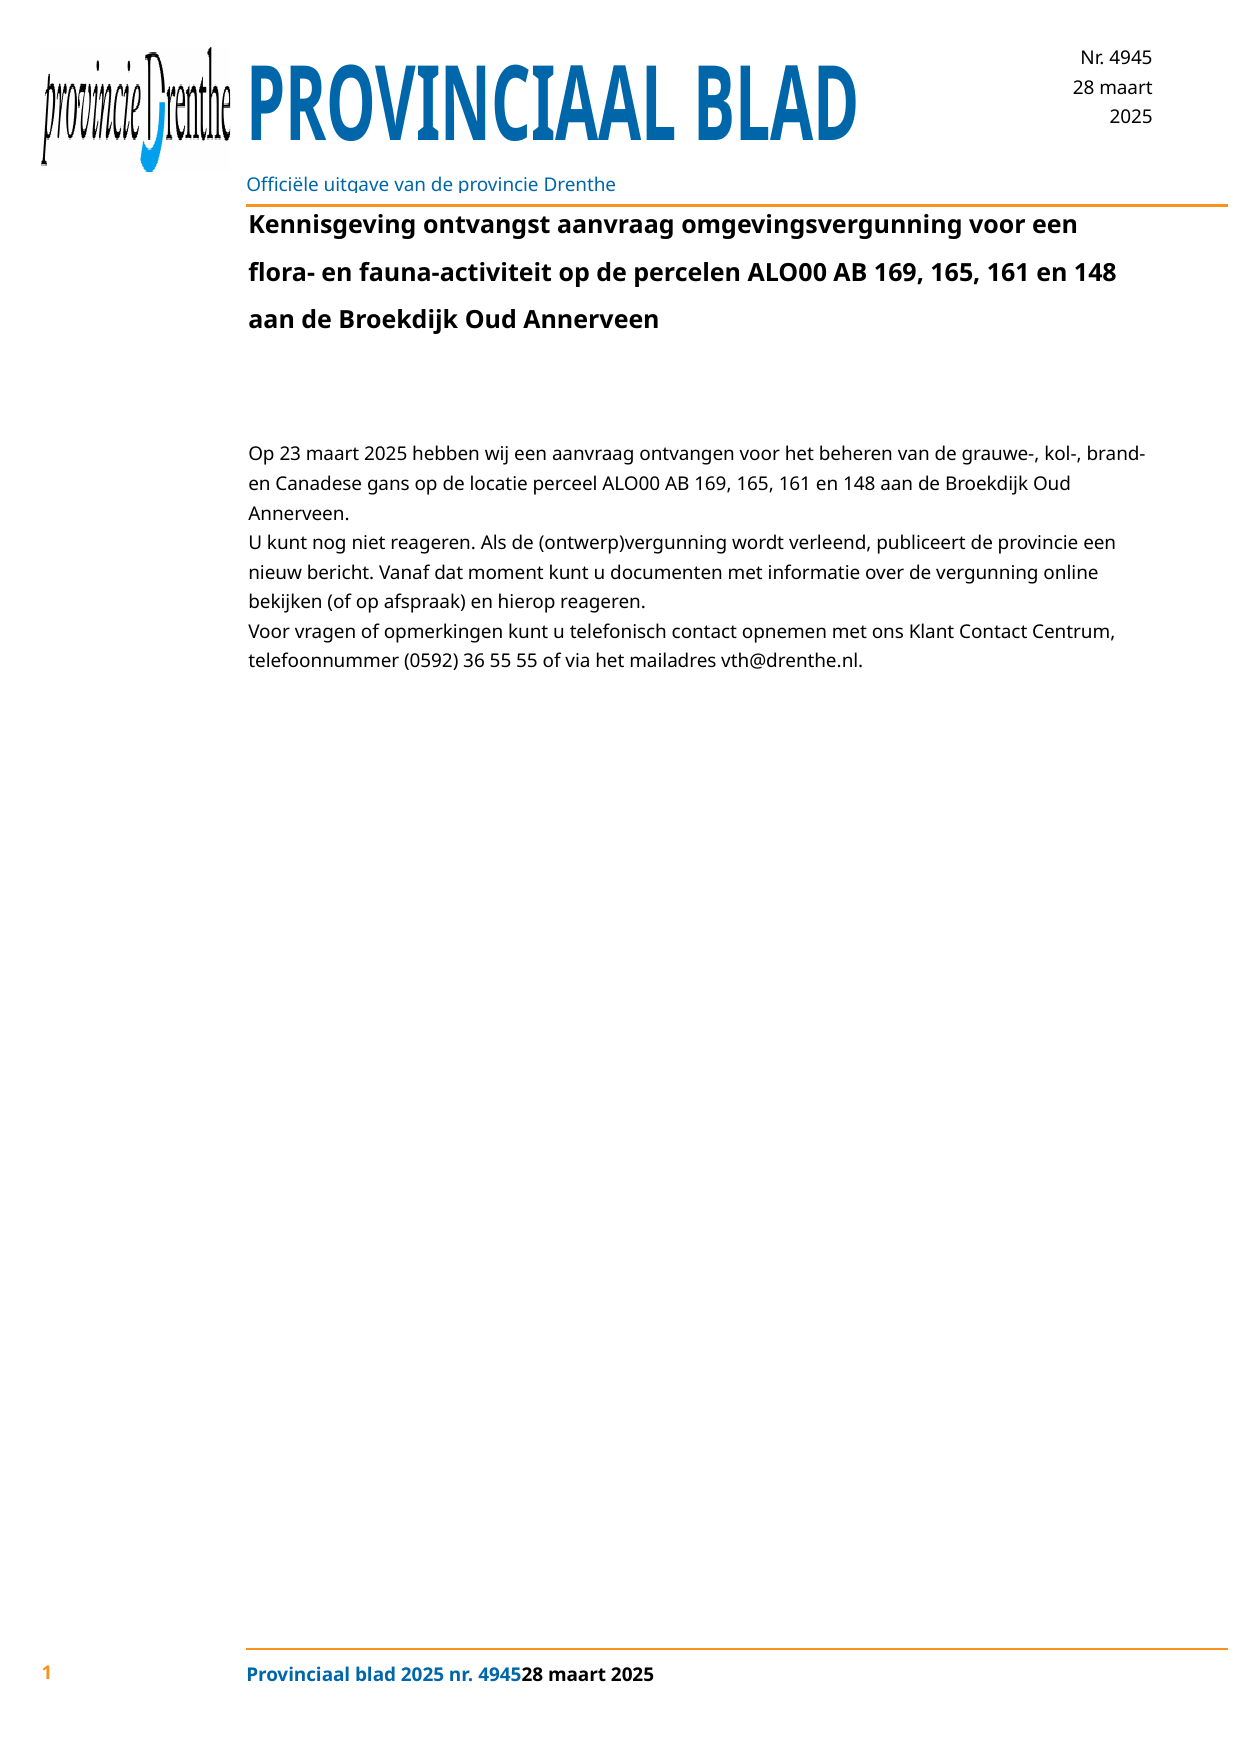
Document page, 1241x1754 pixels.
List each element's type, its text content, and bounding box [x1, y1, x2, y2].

text Voor vragen of opmerkingen kunt u telefonisch contact opnemen met ons Klant Contact Centrum, telefoonnummer (0592) 36 55 55 of via het mailadres vth@drenthe.nl. [248, 618, 1152, 673]
text U kunt nog niet reageren. Als de (ontwerp)vergunning wordt verleend, publiceert de provincie een nieuw bericht. Vanaf dat moment kunt u documenten met informatie over de vergunning online bekijken (of op afspraak) en hierop reageren. [248, 529, 1152, 614]
picture [41, 47, 231, 172]
text Op 23 maart 2025 hebben wij een aanvraag ontvangen voor het beheren van de grauwe-, kol-, brand- en Canadese gans op de locatie perceel ALO00 AB 169, 165, 161 en 148 aan de Broekdijk Oud Annerveen. [248, 441, 1152, 525]
text Kennisgeving ontvangst aanvraag omgevingsvergunning voor een flora- en fauna-activiteit op de percelen ALO00 AB 169, 165, 161 en 148 aan de Broekdijk Oud Annerveen [248, 207, 1152, 336]
